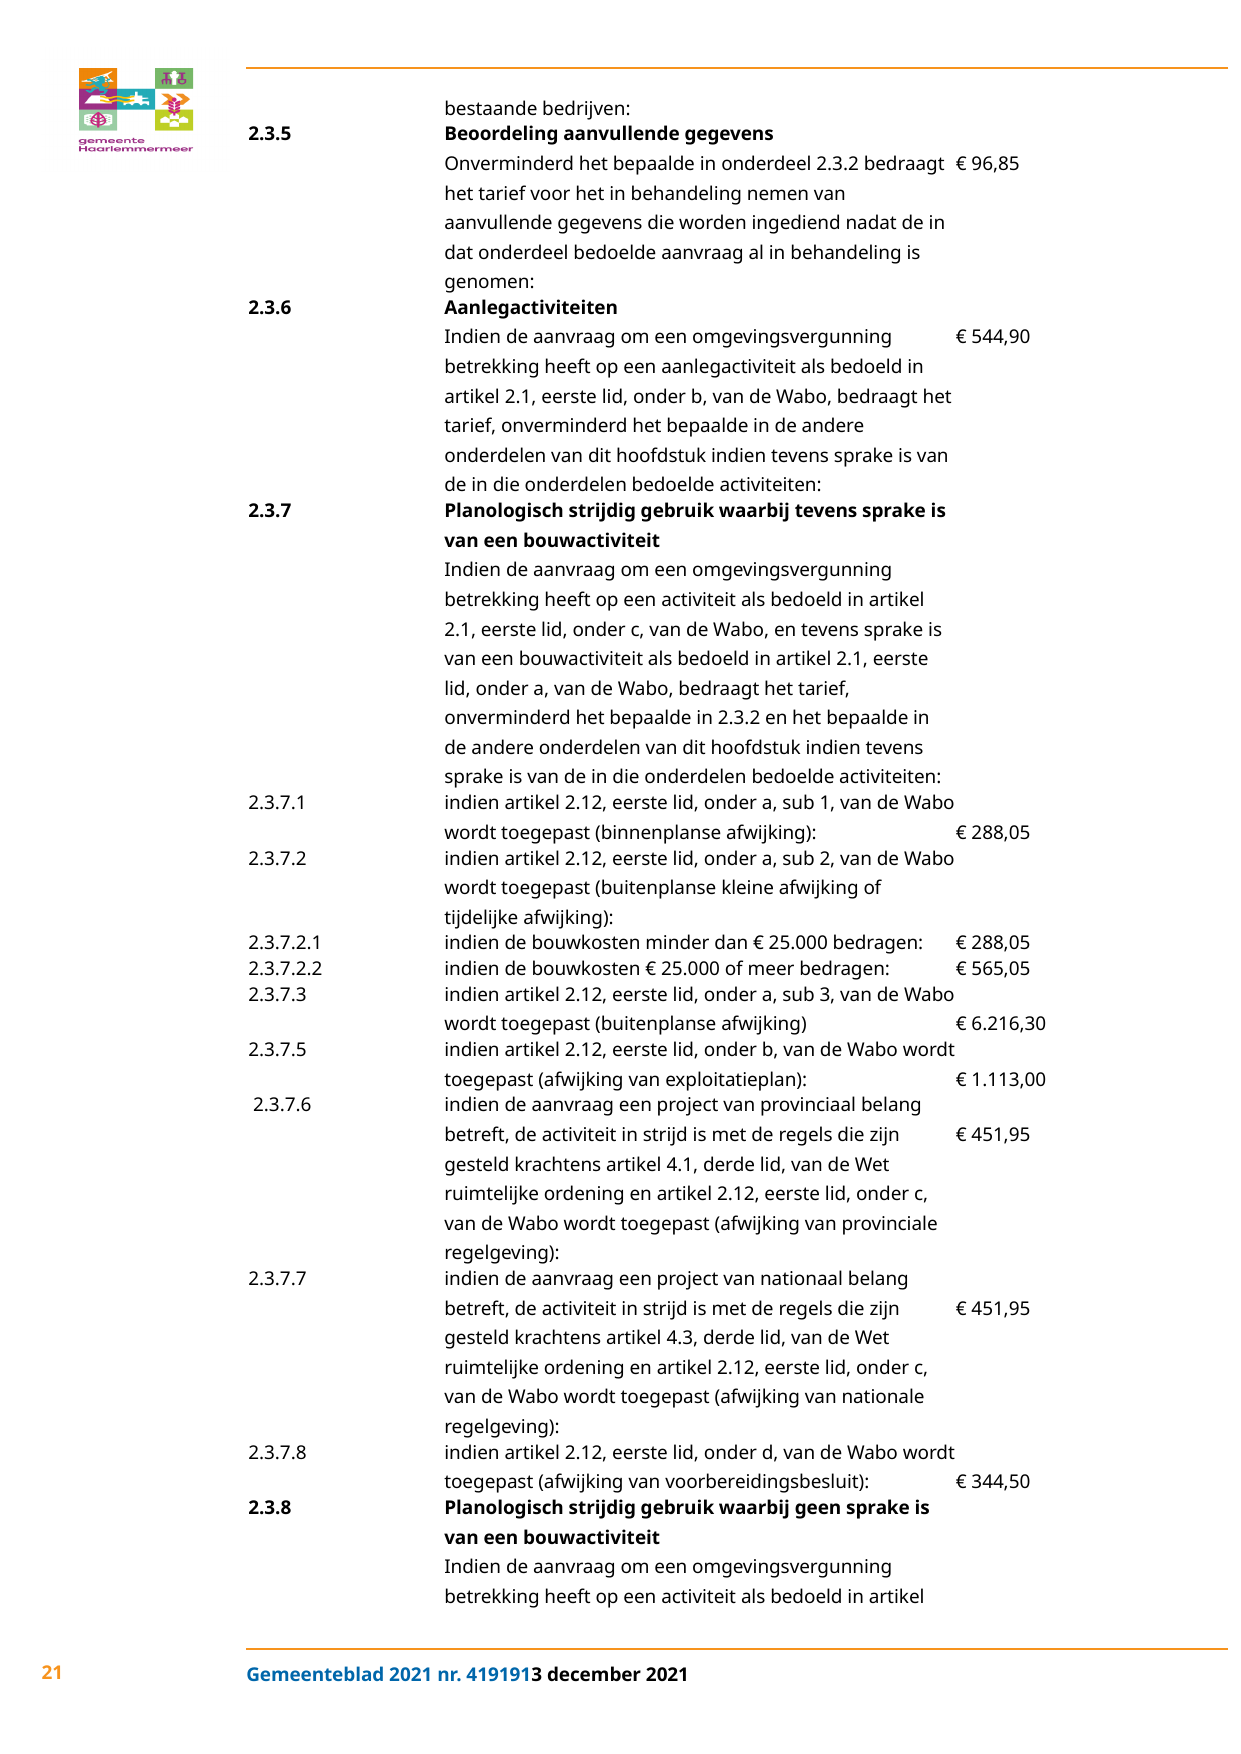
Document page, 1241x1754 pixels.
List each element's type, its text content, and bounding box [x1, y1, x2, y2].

table_cell 2.3.8 [248, 1494, 444, 1609]
table_cell € 451,95 [956, 1265, 1152, 1439]
table_cell € 451,95 [956, 1092, 1152, 1265]
table_cell € 544,90 [956, 294, 1152, 497]
table_cell [956, 95, 1152, 121]
table_cell bestaande bedrijven: [444, 95, 956, 121]
table_cell indien de aanvraag een project van nationaal belang betreft, de activiteit in strijd is met de regels die zijn gesteld krachtens artikel 4.3, derde lid, van de Wet ruimtelijke ordening en artikel 2.12, eerste lid, onder c, van de Wabo wordt toegepast (afwijking van nationale regelgeving): [444, 1265, 956, 1439]
table_cell 2.3.7.6 [248, 1092, 444, 1265]
table_cell [248, 95, 444, 121]
picture [41, 47, 231, 172]
table_cell 2.3.7.3 [248, 981, 444, 1036]
table_cell indien artikel 2.12, eerste lid, onder a, sub 1, van de Wabo wordt toegepast (binnenplanse afwijking): [444, 789, 956, 845]
table_cell indien artikel 2.12, eerste lid, onder a, sub 2, van de Wabo wordt toegepast (buitenplanse kleine afwijking of tijdelijke afwijking): [444, 845, 956, 929]
table_cell indien de aanvraag een project van provinciaal belang betreft, de activiteit in strijd is met de regels die zijn gesteld krachtens artikel 4.1, derde lid, van de Wet ruimtelijke ordening en artikel 2.12, eerste lid, onder c, van de Wabo wordt toegepast (afwijking van provinciale regelgeving): [444, 1092, 956, 1265]
table_cell € 288,05 [956, 789, 1152, 845]
table_cell 2.3.7.2.1 [248, 930, 444, 955]
table_cell indien artikel 2.12, eerste lid, onder d, van de Wabo wordt toegepast (afwijking van voorbereidingsbesluit): [444, 1439, 956, 1494]
table_cell 2.3.7.1 [248, 789, 444, 845]
table_cell 2.3.7.5 [248, 1036, 444, 1092]
table_cell indien de bouwkosten € 25.000 of meer bedragen: [444, 955, 956, 981]
table_cell 2.3.7.8 [248, 1439, 444, 1494]
table_cell [956, 498, 1152, 789]
table_cell € 565,05 [956, 955, 1152, 981]
table_cell 2.3.5 [248, 121, 444, 294]
table_cell 2.3.7 [248, 498, 444, 789]
table_cell € 6.216,30 [956, 981, 1152, 1036]
table_cell [956, 1494, 1152, 1609]
table_cell Beoordeling aanvullende gegevens Onverminderd het bepaalde in onderdeel 2.3.2 bedraagt het tarief voor het in behandeling nemen van aanvullende gegevens die worden ingediend nadat de in dat onderdeel bedoelde aanvraag al in behandeling is genomen: [444, 121, 956, 294]
table_cell Planologisch strijdig gebruik waarbij tevens sprake is van een bouwactiviteit Indien de aanvraag om een omgevingsvergunning betrekking heeft op een activiteit als bedoeld in artikel 2.1, eerste lid, onder c, van de Wabo, en tevens sprake is van een bouwactiviteit als bedoeld in artikel 2.1, eerste lid, onder a, van de Wabo, bedraagt het tarief, onverminderd het bepaalde in 2.3.2 en het bepaalde in de andere onderdelen van dit hoofdstuk indien tevens sprake is van de in die onderdelen bedoelde activiteiten: [444, 498, 956, 789]
table_cell € 1.113,00 [956, 1036, 1152, 1092]
table_cell € 96,85 [956, 121, 1152, 294]
table_cell € 344,50 [956, 1439, 1152, 1494]
table_cell indien de bouwkosten minder dan € 25.000 bedragen: [444, 930, 956, 955]
table_cell 2.3.7.2.2 [248, 955, 444, 981]
table_cell indien artikel 2.12, eerste lid, onder b, van de Wabo wordt toegepast (afwijking van exploitatieplan): [444, 1036, 956, 1092]
table_cell 2.3.7.7 [248, 1265, 444, 1439]
table_cell 2.3.7.2 [248, 845, 444, 929]
table_cell Planologisch strijdig gebruik waarbij geen sprake is van een bouwactiviteit Indien de aanvraag om een omgevingsvergunning betrekking heeft op een activiteit als bedoeld in artikel [444, 1494, 956, 1609]
table_cell 2.3.6 [248, 294, 444, 497]
table_cell indien artikel 2.12, eerste lid, onder a, sub 3, van de Wabo wordt toegepast (buitenplanse afwijking) [444, 981, 956, 1036]
table_cell [956, 845, 1152, 929]
table_cell € 288,05 [956, 930, 1152, 955]
table_cell Aanlegactiviteiten Indien de aanvraag om een omgevingsvergunning betrekking heeft op een aanlegactiviteit als bedoeld in artikel 2.1, eerste lid, onder b, van de Wabo, bedraagt het tarief, onverminderd het bepaalde in de andere onderdelen van dit hoofdstuk indien tevens sprake is van de in die onderdelen bedoelde activiteiten: [444, 294, 956, 497]
